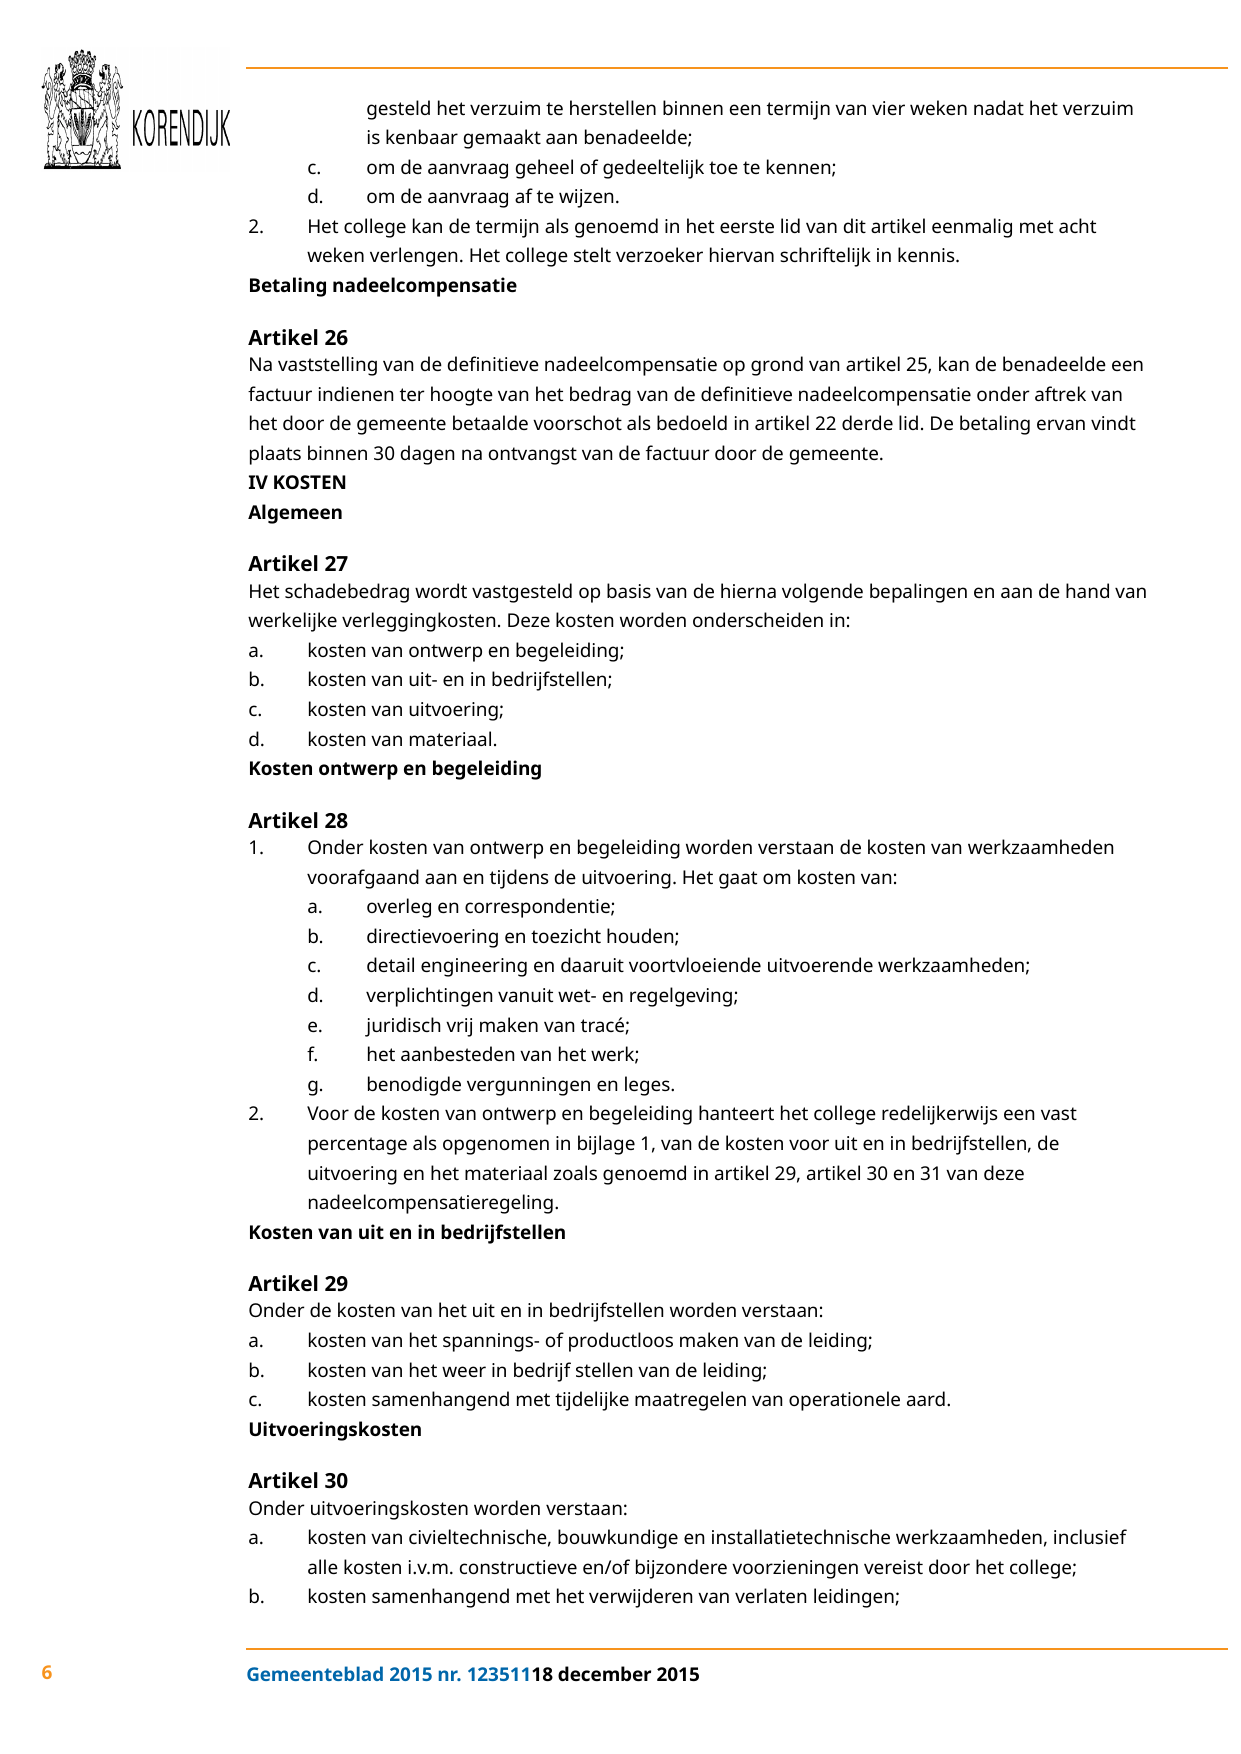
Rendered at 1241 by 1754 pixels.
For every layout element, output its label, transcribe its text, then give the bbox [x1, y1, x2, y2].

list om de aanvraag geheel of gedeeltelijk toe te kennen; [307, 154, 1152, 180]
text Uitvoeringskosten [248, 1416, 1152, 1442]
list kosten van uitvoering; [248, 696, 1152, 722]
list gesteld het verzuim te herstellen binnen een termijn van vier weken nadat het verzuim is kenbaar gemaakt aan benadeelde; [307, 95, 1152, 150]
list kosten samenhangend met het verwijderen van verlaten leidingen; [248, 1584, 1152, 1609]
text Onder uitvoeringskosten worden verstaan: [248, 1495, 1152, 1521]
list kosten van materiaal. [248, 726, 1152, 752]
text Artikel 30 [248, 1466, 1152, 1495]
list kosten van uit- en in bedrijfstellen; [248, 667, 1152, 692]
list Onder kosten van ontwerp en begeleiding worden verstaan de kosten van werkzaamheden voorafgaand aan en tijdens de uitvoering. Het gaat om kosten van: [248, 834, 1152, 889]
list juridisch vrij maken van tracé; [307, 1012, 1152, 1037]
picture [41, 47, 231, 172]
text Het schadebedrag wordt vastgesteld op basis van de hierna volgende bepalingen en aan de hand van werkelijke verleggingkosten. Deze kosten worden onderscheiden in: [248, 578, 1152, 633]
text Artikel 28 [248, 806, 1152, 834]
text Algemeen [248, 499, 1152, 525]
list overleg en correspondentie; [307, 893, 1152, 919]
text IV KOSTEN [248, 469, 1152, 495]
list het aanbesteden van het werk; [307, 1041, 1152, 1067]
list Voor de kosten van ontwerp en begeleiding hanteert het college redelijkerwijs een vast percentage als opgenomen in bijlage 1, van de kosten voor uit en in bedrijfstellen, de uitvoering en het materiaal zoals genoemd in artikel 29, artikel 30 en 31 van deze nadeelcompensatieregeling. [248, 1101, 1152, 1215]
list om de aanvraag af te wijzen. [307, 183, 1152, 209]
list verplichtingen vanuit wet- en regelgeving; [307, 982, 1152, 1008]
list kosten van het spannings- of productloos maken van de leiding; [248, 1327, 1152, 1353]
text Kosten ontwerp en begeleiding [248, 755, 1152, 781]
list directievoering en toezicht houden; [307, 923, 1152, 949]
list kosten van civieltechnische, bouwkundige en installatietechnische werkzaamheden, inclusief alle kosten i.v.m. constructieve en/of bijzondere voorzieningen vereist door het college; [248, 1524, 1152, 1580]
text Kosten van uit en in bedrijfstellen [248, 1219, 1152, 1244]
list benodigde vergunningen en leges. [307, 1071, 1152, 1097]
list kosten van het weer in bedrijf stellen van de leiding; [248, 1357, 1152, 1383]
list kosten samenhangend met tijdelijke maatregelen van operationele aard. [248, 1386, 1152, 1412]
list Het college kan de termijn als genoemd in het eerste lid van dit artikel eenmalig met acht weken verlengen. Het college stelt verzoeker hiervan schriftelijk in kennis. [248, 213, 1152, 268]
list kosten van ontwerp en begeleiding; [248, 637, 1152, 663]
text Artikel 29 [248, 1269, 1152, 1298]
text Artikel 27 [248, 549, 1152, 578]
text Na vaststelling van de definitieve nadeelcompensatie op grond van artikel 25, kan de benadeelde een factuur indienen ter hoogte van het bedrag van de definitieve nadeelcompensatie onder aftrek van het door de gemeente betaalde voorschot als bedoeld in artikel 22 derde lid. De betaling ervan vindt plaats binnen 30 dagen na ontvangst van de factuur door de gemeente. [248, 351, 1152, 466]
text Artikel 26 [248, 323, 1152, 351]
text Betaling nadeelcompensatie [248, 272, 1152, 298]
list detail engineering en daaruit voortvloeiende uitvoerende werkzaamheden; [307, 953, 1152, 978]
text Onder de kosten van het uit en in bedrijfstellen worden verstaan: [248, 1298, 1152, 1323]
